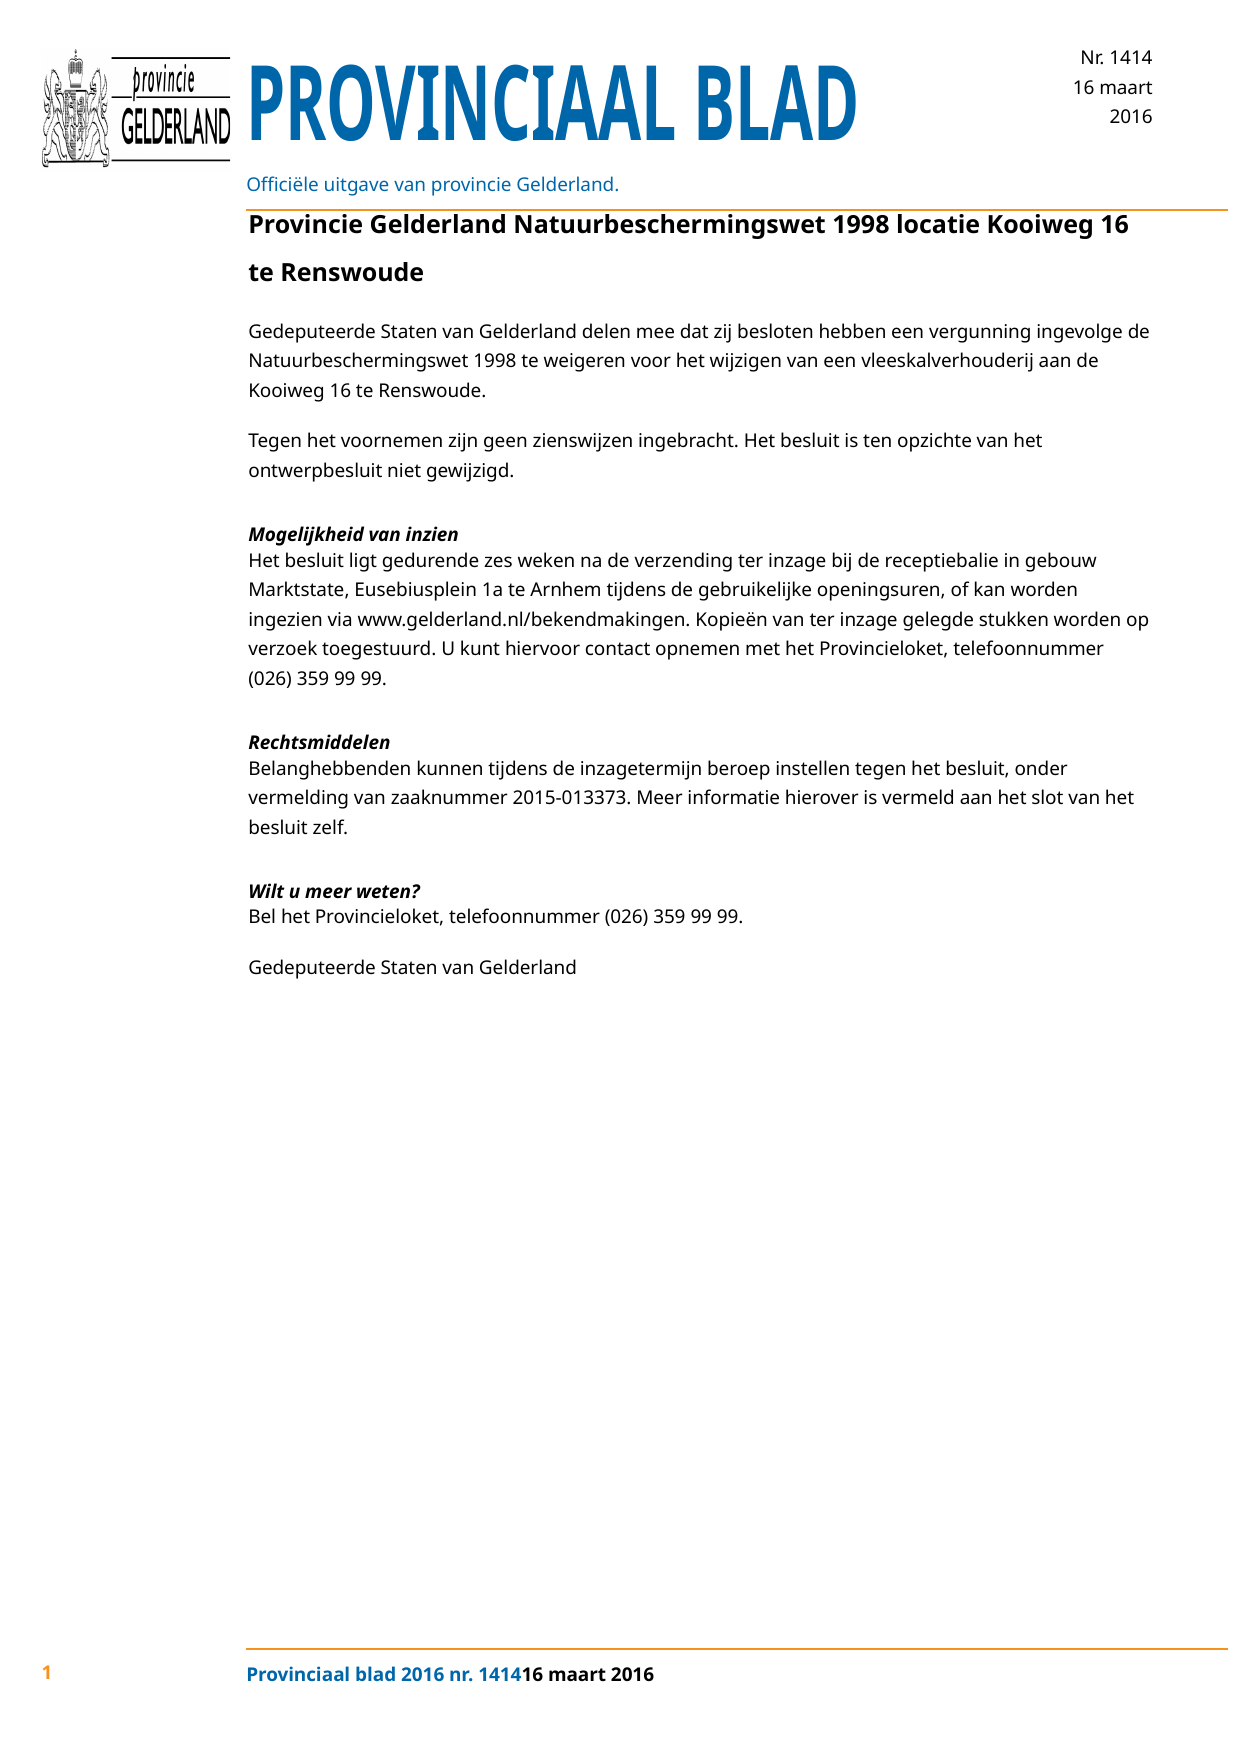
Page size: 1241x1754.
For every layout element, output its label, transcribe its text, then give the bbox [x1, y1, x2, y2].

text Belanghebbenden kunnen tijdens de inzagetermijn beroep instellen tegen het besluit, onder vermelding van zaaknummer 2015-013373. Meer informatie hierover is vermeld aan het slot van het besluit zelf. [248, 755, 1152, 840]
text Tegen het voornemen zijn geen zienswijzen ingebracht. Het besluit is ten opzichte van het ontwerpbesluit niet gewijzigd. [248, 427, 1152, 483]
text Rechtsmiddelen [248, 729, 1152, 755]
text Provincie Gelderland Natuurbeschermingswet 1998 locatie Kooiweg 16 te Renswoude [248, 211, 1152, 288]
text Bel het Provincieloket, telefoonnummer (026) 359 99 99. [248, 904, 1152, 929]
text Gedeputeerde Staten van Gelderland delen mee dat zij besloten hebben een vergunning ingevolge de Natuurbeschermingswet 1998 te weigeren voor het wijzigen van een vleeskalverhouderij aan de Kooiweg 16 te Renswoude. [248, 318, 1152, 403]
text Wilt u meer weten? [248, 878, 1152, 904]
text Gedeputeerde Staten van Gelderland [248, 954, 1152, 980]
text Mogelijkheid van inzien [248, 521, 1152, 547]
picture [41, 47, 231, 172]
text Het besluit ligt gedurende zes weken na de verzending ter inzage bij de receptiebalie in gebouw Marktstate, Eusebiusplein 1a te Arnhem tijdens de gebruikelijke openingsuren, of kan worden ingezien via www.gelderland.nl/bekendmakingen. Kopieën van ter inzage gelegde stukken worden op verzoek toegestuurd. U kunt hiervoor contact opnemen met het Provincieloket, telefoonnummer (026) 359 99 99. [248, 547, 1152, 691]
